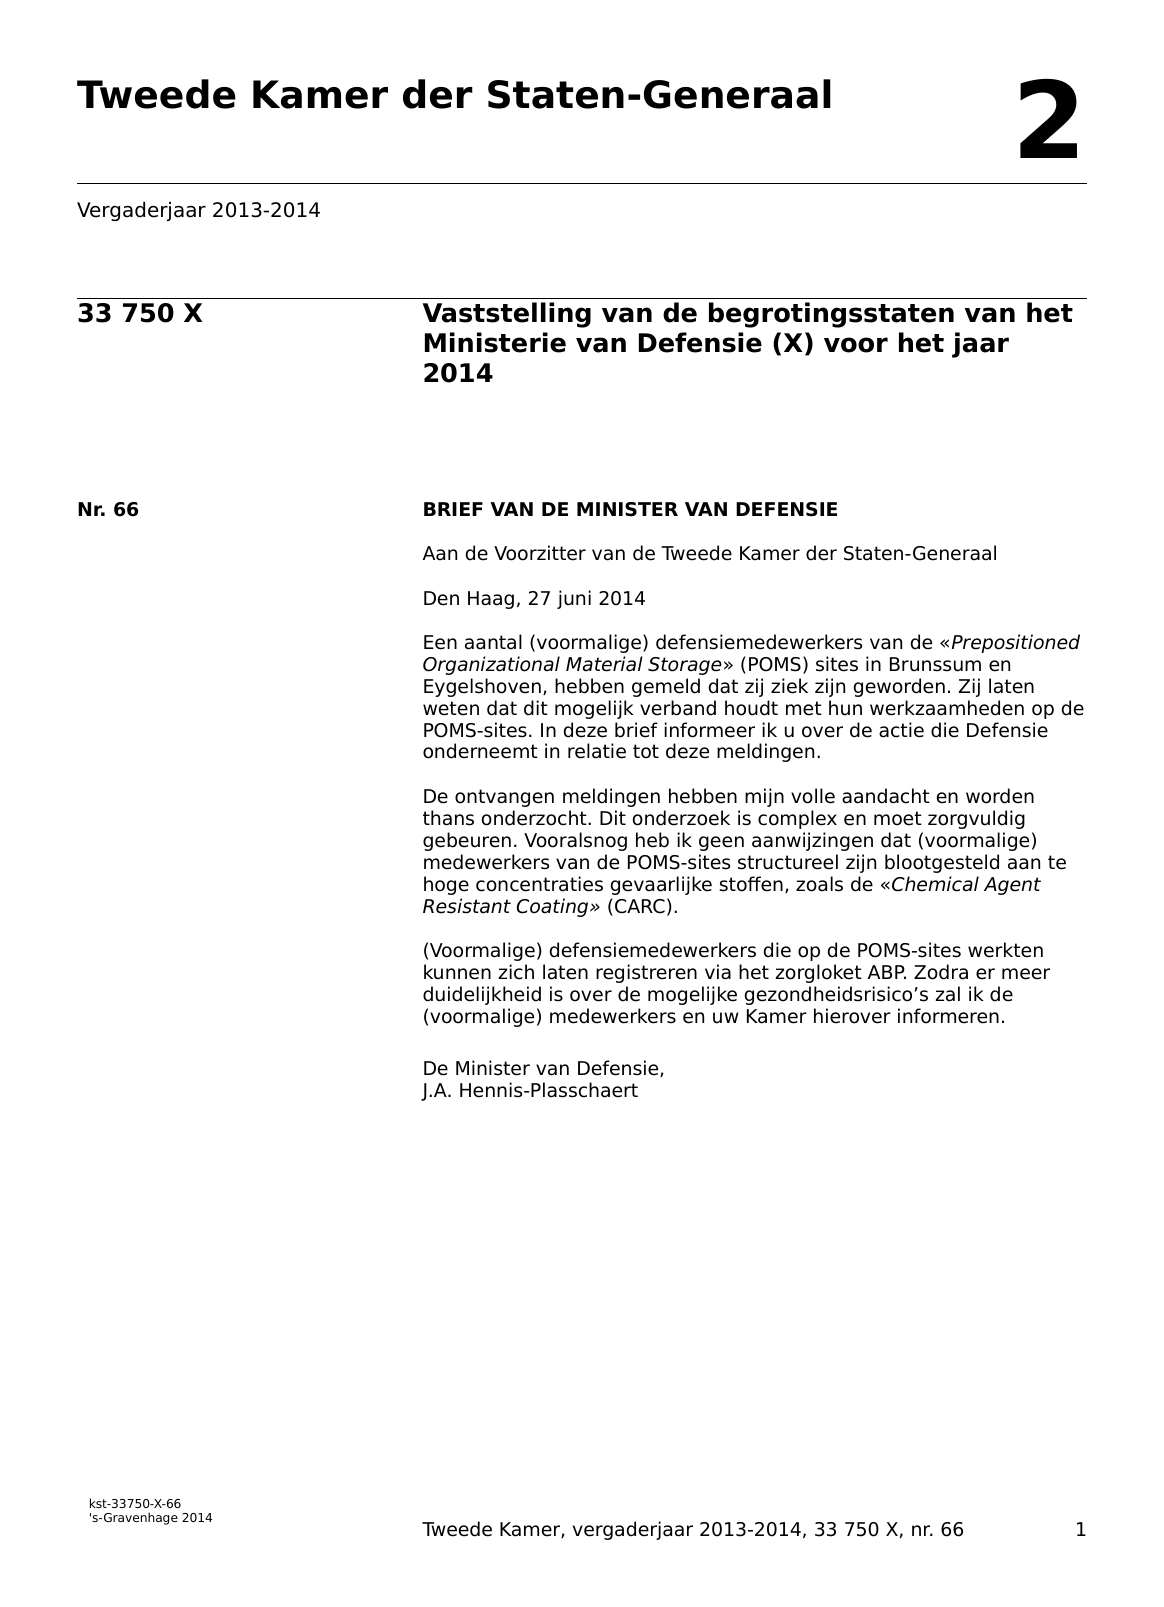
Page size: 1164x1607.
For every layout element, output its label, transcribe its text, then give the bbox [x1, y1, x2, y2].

text Een aantal (voormalige) defensiemedewerkers van de «Prepositioned Organizational Material Storage» (POMS) sites in Brunssum en Eygelshoven, hebben gemeld dat zij ziek zijn geworden. Zij laten weten dat dit mogelijk verband houdt met hun werkzaamheden op de POMS-sites. In deze brief informeer ik u over de actie die Defensie onderneemt in relatie tot deze meldingen. [422, 632, 1087, 763]
text kst-33750-X-66 [88, 1497, 323, 1511]
text Den Haag, 27 juni 2014 [422, 587, 1087, 609]
text 's-Gravenhage 2014 [88, 1511, 323, 1525]
table_cell Vergaderjaar 2013-2014 [77, 184, 1087, 298]
table_header 2 [886, 59, 1087, 183]
table_header Tweede Kamer der Staten-Generaal [77, 59, 886, 183]
text De ontvangen meldingen hebben mijn volle aandacht en worden thans onderzocht. Dit onderzoek is complex en moet zorgvuldig gebeuren. Vooralsnog heb ik geen aanwijzingen dat (voormalige) medewerkers van de POMS-sites structureel zijn blootgesteld aan te hoge concentraties gevaarlijke stoffen, zoals de «Chemical Agent Resistant Coating» (CARC). [422, 786, 1087, 917]
text Aan de Voorzitter van de Tweede Kamer der Staten-Generaal [422, 543, 1087, 565]
text De Minister van Defensie, J.A. Hennis-Plasschaert [422, 1058, 1087, 1102]
text (Voormalige) defensiemedewerkers die op de POMS-sites werkten kunnen zich laten registreren via het zorgloket ABP. Zodra er meer duidelijkheid is over de mogelijke gezondheidsrisico’s zal ik de (voormalige) medewerkers en uw Kamer hierover informeren. [422, 940, 1087, 1028]
subtitle 33 750 X Vaststelling van de begrotingsstaten van het Ministerie van Defensie (X) voor het jaar 2014 [77, 299, 1087, 388]
subtitle Nr. 66 BRIEF VAN DE MINISTER VAN DEFENSIE [77, 499, 1087, 521]
